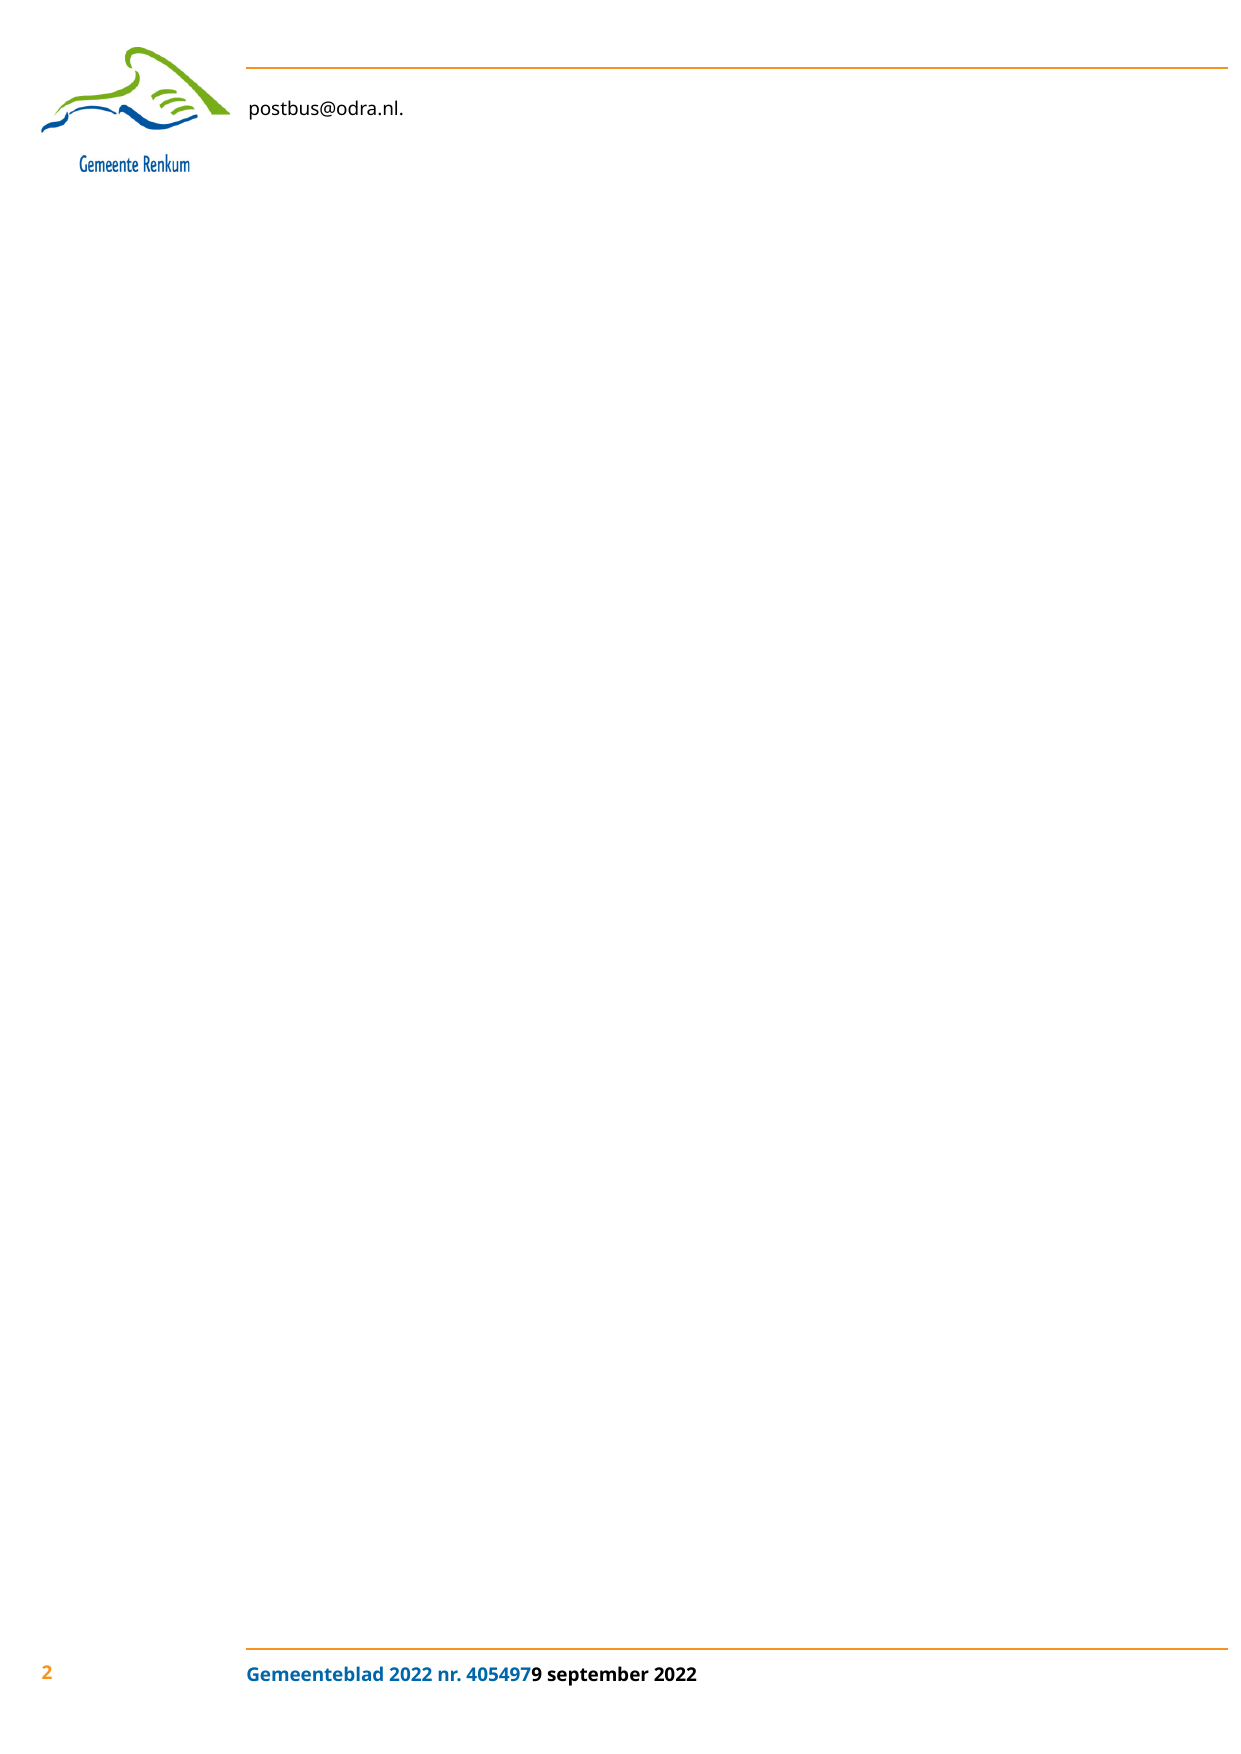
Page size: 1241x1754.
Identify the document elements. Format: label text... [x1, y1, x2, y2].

text postbus@odra.nl. [248, 95, 1152, 121]
picture [41, 47, 231, 172]
